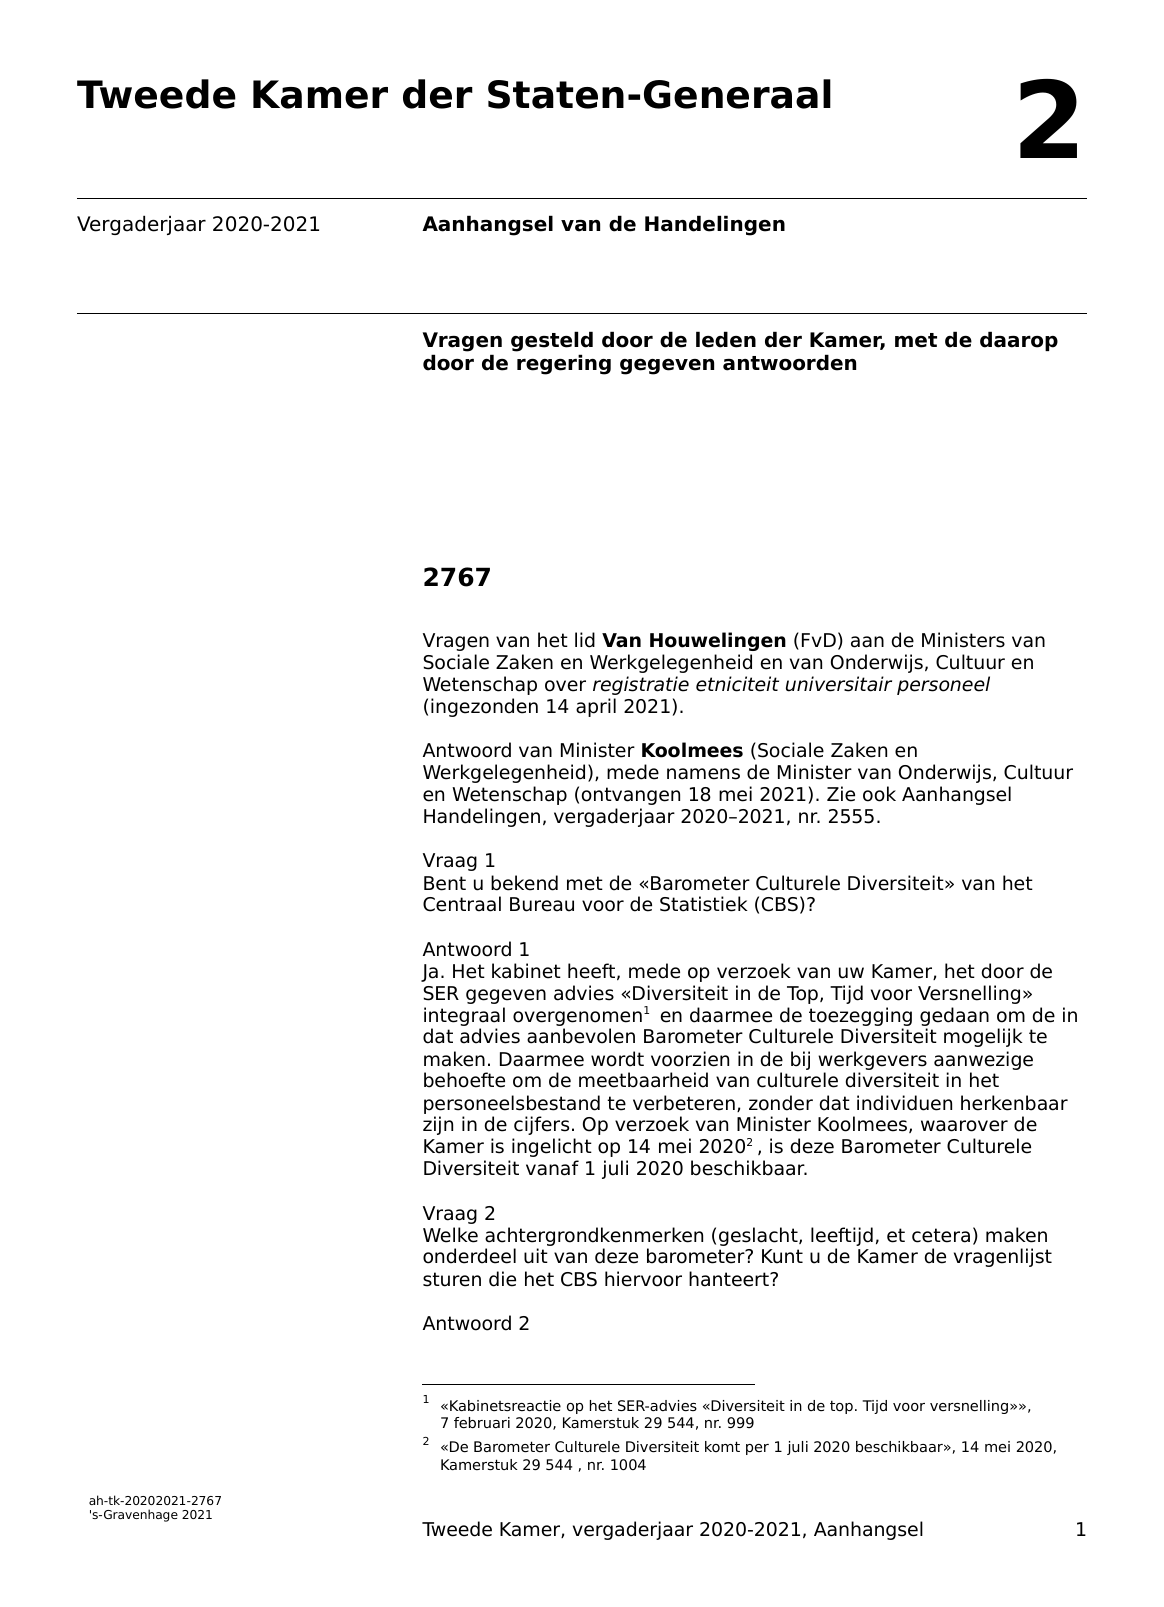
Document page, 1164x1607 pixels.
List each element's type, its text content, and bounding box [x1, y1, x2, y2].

table_cell Aanhangsel van de Handelingen [422, 199, 1087, 313]
table_header 2 [886, 59, 1087, 198]
text Ja. Het kabinet heeft, mede op verzoek van uw Kamer, het door de SER gegeven advies «Diversiteit in de Top, Tijd voor Versnelling» integraal overgenomen en daarmee de toezegging gedaan om de in dat advies aanbevolen Barometer Culturele Diversiteit mogelijk te maken. Daarmee wordt voorzien in de bij werkgevers aanwezige behoefte om de meetbaarheid van culturele diversiteit in het personeelsbestand te verbeteren, zonder dat individuen herkenbaar zijn in de cijfers. Op verzoek van Minister Koolmees, waarover de Kamer is ingelicht op 14 mei 2020, is deze Barometer Culturele Diversiteit vanaf 1 juli 2020 beschikbaar. [422, 961, 1087, 1180]
text Vraag 1 [422, 850, 1087, 872]
text Antwoord 1 [422, 938, 1087, 961]
text Vraag 2 [422, 1202, 1087, 1224]
text «Kabinetsreactie op het SER-advies «Diversiteit in de top. Tijd voor versnelling»», 7 februari 2020, Kamerstuk 29 544, nr. 999 [422, 1393, 1087, 1432]
text Vragen van het lid Van Houwelingen (FvD) aan de Ministers van Sociale Zaken en Werkgelegenheid en van Onderwijs, Cultuur en Wetenschap over registratie etniciteit universitair personeel (ingezonden 14 april 2021). [422, 630, 1087, 718]
text Antwoord 2 [422, 1313, 1087, 1334]
text 2767 [422, 563, 1087, 592]
text ah-tk-20202021-2767 [88, 1494, 323, 1508]
table_header Tweede Kamer der Staten-Generaal [77, 59, 886, 198]
text Antwoord van Minister Koolmees (Sociale Zaken en Werkgelegenheid), mede namens de Minister van Onderwijs, Cultuur en Wetenschap (ontvangen 18 mei 2021). Zie ook Aanhangsel Handelingen, vergaderjaar 2020–2021, nr. 2555. [422, 740, 1087, 828]
text Bent u bekend met de «Barometer Culturele Diversiteit» van het Centraal Bureau voor de Statistiek (CBS)? [422, 872, 1087, 916]
table_cell [77, 314, 422, 375]
table_cell Vergaderjaar 2020-2021 [77, 199, 422, 313]
text «De Barometer Culturele Diversiteit komt per 1 juli 2020 beschikbaar», 14 mei 2020, Kamerstuk 29 544 , nr. 1004 [422, 1435, 1087, 1474]
table_cell Vragen gesteld door de leden der Kamer, met de daarop door de regering gegeven antwoorden [422, 314, 1087, 375]
text 's-Gravenhage 2021 [88, 1508, 323, 1522]
text Welke achtergrondkenmerken (geslacht, leeftijd, et cetera) maken onderdeel uit van deze barometer? Kunt u de Kamer de vragenlijst sturen die het CBS hiervoor hanteert? [422, 1224, 1087, 1290]
